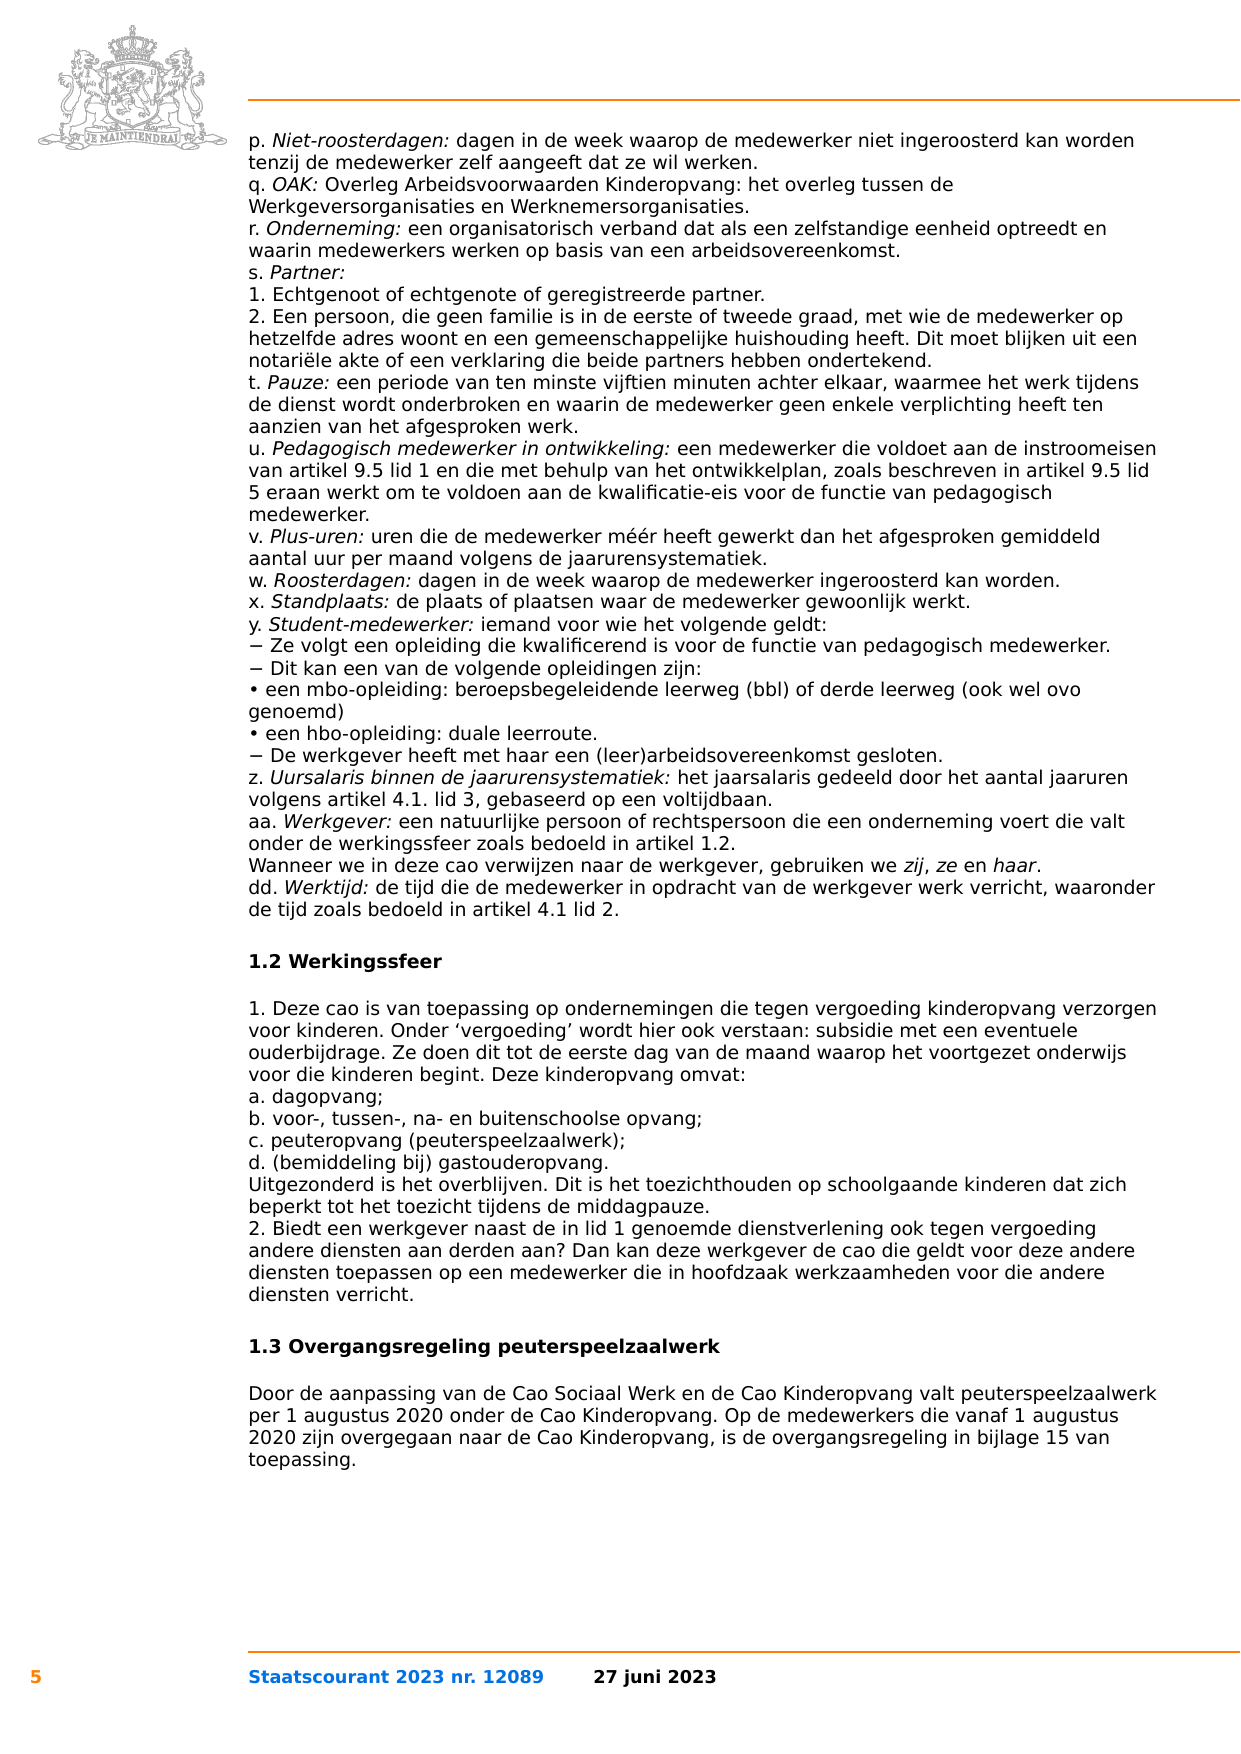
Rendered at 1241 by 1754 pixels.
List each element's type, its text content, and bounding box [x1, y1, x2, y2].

text • een mbo-opleiding: beroepsbegeleidende leerweg (bbl) of derde leerweg (ook wel ovo genoemd) [248, 679, 1163, 723]
text r. Onderneming: een organisatorisch verband dat als een zelfstandige eenheid optreedt en waarin medewerkers werken op basis van een arbeidsovereenkomst. [248, 218, 1163, 262]
text 2. Biedt een werkgever naast de in lid 1 genoemde dienstverlening ook tegen vergoeding andere diensten aan derden aan? Dan kan deze werkgever de cao die geldt voor deze andere diensten toepassen op een medewerker die in hoofdzaak werkzaamheden voor die andere diensten verricht. [248, 1218, 1163, 1306]
text a. dagopvang; [248, 1086, 1163, 1108]
text aa. Werkgever: een natuurlijke persoon of rechtspersoon die een onderneming voert die valt onder de werkingssfeer zoals bedoeld in artikel 1.2. [248, 811, 1163, 855]
text 1. Deze cao is van toepassing op ondernemingen die tegen vergoeding kinderopvang verzorgen voor kinderen. Onder ‘vergoeding’ wordt hier ook verstaan: subsidie met een eventuele ouderbijdrage. Ze doen dit tot de eerste dag van de maand waarop het voortgezet onderwijs voor die kinderen begint. Deze kinderopvang omvat: [248, 998, 1163, 1086]
text z. Uursalaris binnen de jaarurensystematiek: het jaarsalaris gedeeld door het aantal jaaruren volgens artikel 4.1. lid 3, gebaseerd op een voltijdbaan. [248, 767, 1163, 811]
text t. Pauze: een periode van ten minste vijftien minuten achter elkaar, waarmee het werk tijdens de dienst wordt onderbroken en waarin de medewerker geen enkele verplichting heeft ten aanzien van het afgesproken werk. [248, 372, 1163, 438]
subtitle 1.2 Werkingssfeer [248, 951, 1163, 973]
text x. Standplaats: de plaats of plaatsen waar de medewerker gewoonlijk werkt. [248, 591, 1163, 613]
text s. Partner: [248, 262, 1163, 284]
text u. Pedagogisch medewerker in ontwikkeling: een medewerker die voldoet aan de instroomeisen van artikel 9.5 lid 1 en die met behulp van het ontwikkelplan, zoals beschreven in artikel 9.5 lid 5 eraan werkt om te voldoen aan de kwalificatie-eis voor de functie van pedagogisch medewerker. [248, 438, 1163, 526]
text c. peuteropvang (peuterspeelzaalwerk); [248, 1130, 1163, 1152]
text b. voor-, tussen-, na- en buitenschoolse opvang; [248, 1108, 1163, 1130]
text 2. Een persoon, die geen familie is in de eerste of tweede graad, met wie de medewerker op hetzelfde adres woont en een gemeenschappelijke huishouding heeft. Dit moet blijken uit een notariële akte of een verklaring die beide partners hebben ondertekend. [248, 306, 1163, 372]
text 1. Echtgenoot of echtgenote of geregistreerde partner. [248, 284, 1163, 306]
text Wanneer we in deze cao verwijzen naar de werkgever, gebruiken we zij, ze en haar. [248, 855, 1163, 877]
text y. Student-medewerker: iemand voor wie het volgende geldt: [248, 613, 1163, 635]
text d. (bemiddeling bij) gastouderopvang. [248, 1152, 1163, 1174]
text w. Roosterdagen: dagen in de week waarop de medewerker ingeroosterd kan worden. [248, 569, 1163, 591]
text dd. Werktijd: de tijd die de medewerker in opdracht van de werkgever werk verricht, waaronder de tijd zoals bedoeld in artikel 4.1 lid 2. [248, 877, 1163, 921]
text − Dit kan een van de volgende opleidingen zijn: [248, 657, 1163, 679]
text p. Niet-roosterdagen: dagen in de week waarop de medewerker niet ingeroosterd kan worden tenzij de medewerker zelf aangeeft dat ze wil werken. [248, 130, 1163, 174]
text q. OAK: Overleg Arbeidsvoorwaarden Kinderopvang: het overleg tussen de Werkgeversorganisaties en Werknemersorganisaties. [248, 174, 1163, 218]
text Door de aanpassing van de Cao Sociaal Werk en de Cao Kinderopvang valt peuterspeelzaalwerk per 1 augustus 2020 onder de Cao Kinderopvang. Op de medewerkers die vanaf 1 augustus 2020 zijn overgegaan naar de Cao Kinderopvang, is de overgangsregeling in bijlage 15 van toepassing. [248, 1383, 1163, 1471]
text • een hbo-opleiding: duale leerroute. [248, 723, 1163, 745]
text − Ze volgt een opleiding die kwalificerend is voor de functie van pedagogisch medewerker. [248, 635, 1163, 657]
subtitle 1.3 Overgangsregeling peuterspeelzaalwerk [248, 1336, 1163, 1358]
text − De werkgever heeft met haar een (leer)arbeidsovereenkomst gesloten. [248, 745, 1163, 767]
picture [38, 25, 227, 150]
text v. Plus-uren: uren die de medewerker méér heeft gewerkt dan het afgesproken gemiddeld aantal uur per maand volgens de jaarurensystematiek. [248, 526, 1163, 569]
text Uitgezonderd is het overblijven. Dit is het toezichthouden op schoolgaande kinderen dat zich beperkt tot het toezicht tijdens de middagpauze. [248, 1174, 1163, 1218]
